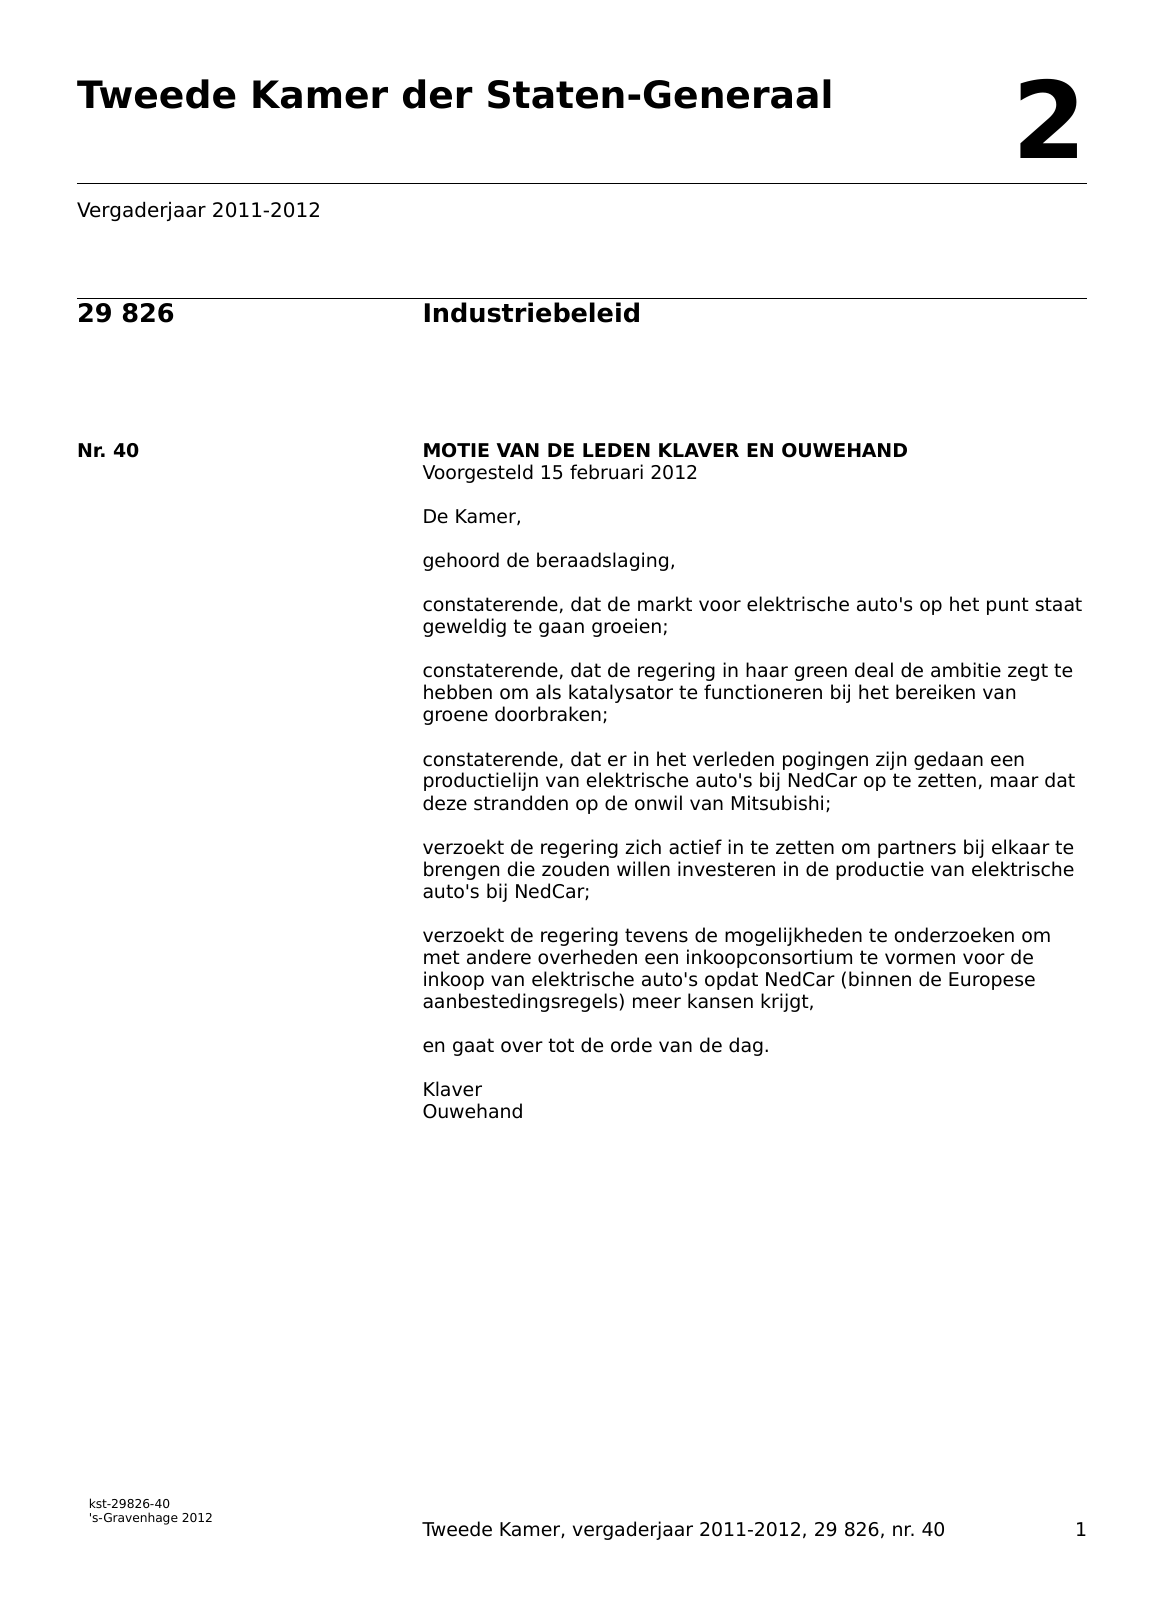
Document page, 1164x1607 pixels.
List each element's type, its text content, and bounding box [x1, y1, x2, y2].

text en gaat over tot de orde van de dag. [422, 1035, 1087, 1057]
text verzoekt de regering tevens de mogelijkheden te onderzoeken om met andere overheden een inkoopconsortium te vormen voor de inkoop van elektrische auto's opdat NedCar (binnen de Europese aanbestedingsregels) meer kansen krijgt, [422, 925, 1087, 1013]
text Klaver [422, 1079, 1087, 1101]
text constaterende, dat er in het verleden pogingen zijn gedaan een productielijn van elektrische auto's bij NedCar op te zetten, maar dat deze strandden op de onwil van Mitsubishi; [422, 748, 1087, 814]
subtitle 29 826 Industriebeleid [77, 299, 1087, 329]
subtitle Nr. 40 MOTIE VAN DE LEDEN KLAVER EN OUWEHAND [77, 440, 1087, 462]
text Voorgesteld 15 februari 2012 [422, 462, 1087, 484]
text gehoord de beraadslaging, [422, 550, 1087, 572]
text constaterende, dat de regering in haar green deal de ambitie zegt te hebben om als katalysator te functioneren bij het bereiken van groene doorbraken; [422, 660, 1087, 726]
text Ouwehand [422, 1101, 1087, 1123]
text constaterende, dat de markt voor elektrische auto's op het punt staat geweldig te gaan groeien; [422, 594, 1087, 638]
table_header Tweede Kamer der Staten-Generaal [77, 59, 886, 183]
table_header 2 [886, 59, 1087, 183]
text verzoekt de regering zich actief in te zetten om partners bij elkaar te brengen die zouden willen investeren in de productie van elektrische auto's bij NedCar; [422, 837, 1087, 902]
text 's-Gravenhage 2012 [88, 1511, 323, 1525]
table_cell Vergaderjaar 2011-2012 [77, 184, 1087, 298]
text De Kamer, [422, 506, 1087, 528]
text kst-29826-40 [88, 1497, 323, 1511]
